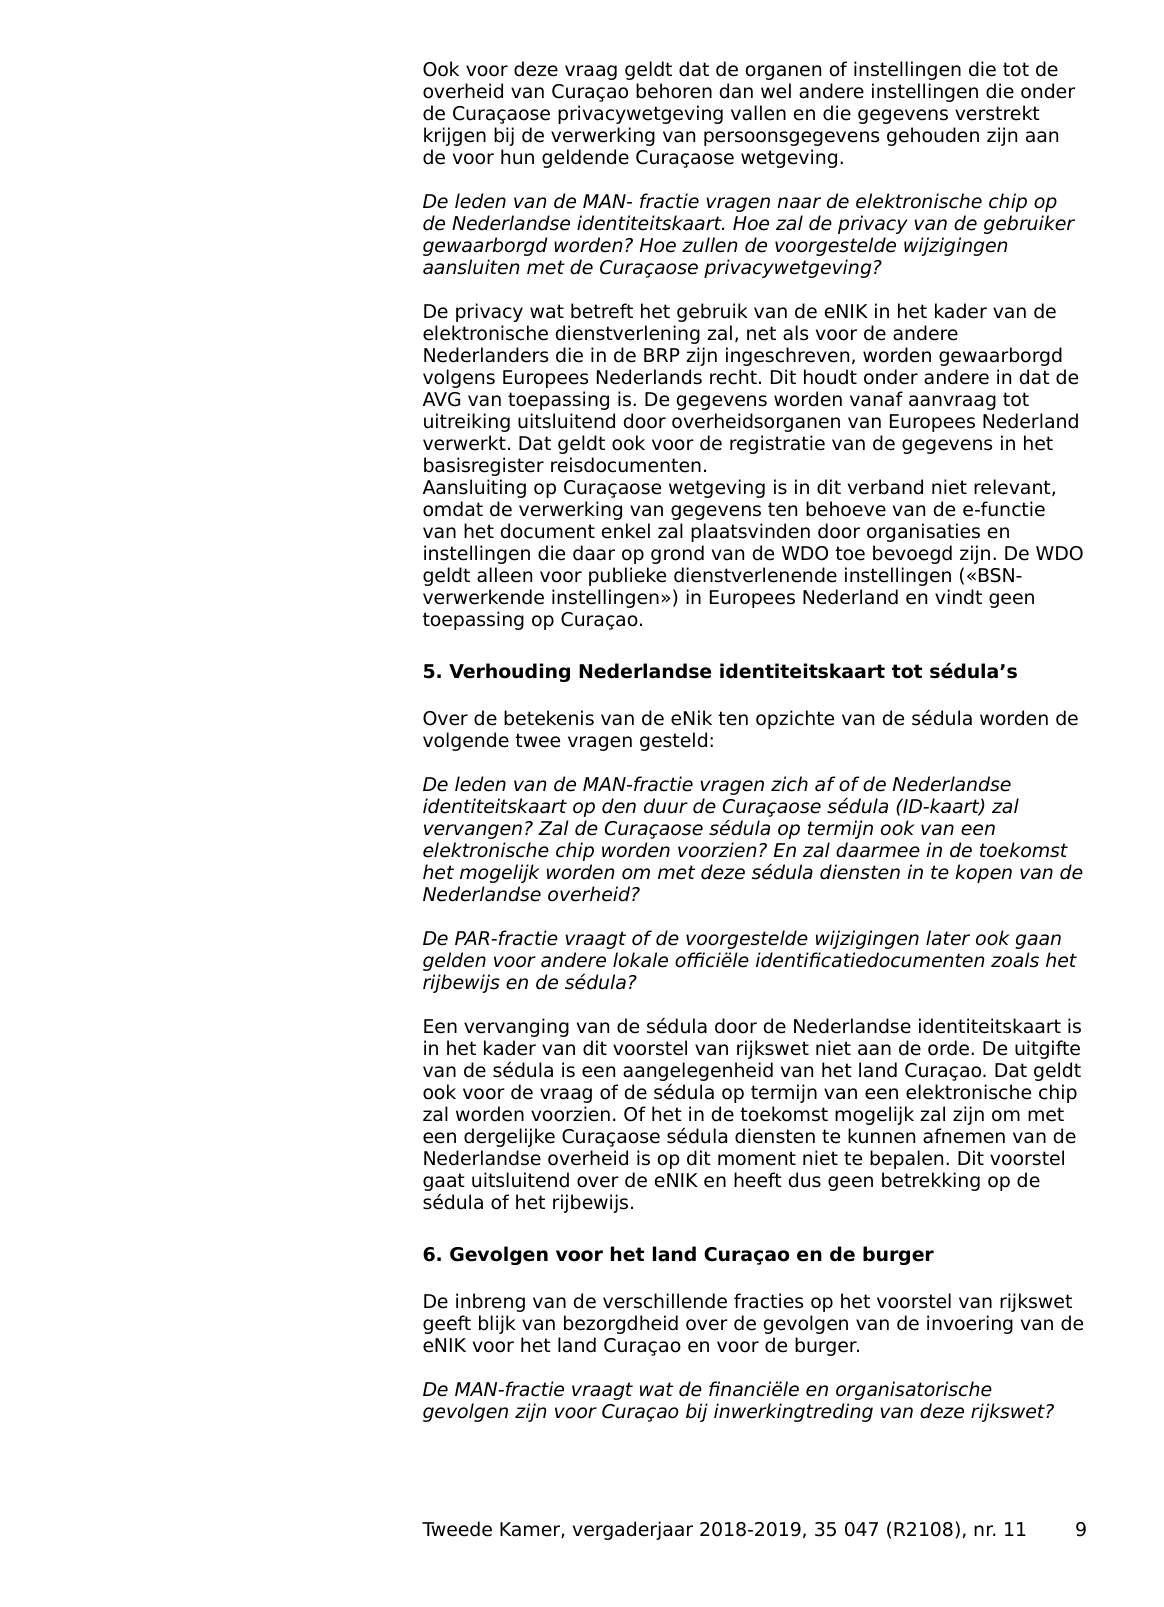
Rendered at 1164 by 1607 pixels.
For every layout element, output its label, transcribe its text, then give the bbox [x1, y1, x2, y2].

text De MAN-fractie vraagt wat de financiële en organisatorische gevolgen zijn voor Curaçao bij inwerkingtreding van deze rijkswet? [422, 1379, 1087, 1423]
text De privacy wat betreft het gebruik van de eNIK in het kader van de elektronische dienstverlening zal, net als voor de andere Nederlanders die in de BRP zijn ingeschreven, worden gewaarborgd volgens Europees Nederlands recht. Dit houdt onder andere in dat de AVG van toepassing is. De gegevens worden vanaf aanvraag tot uitreiking uitsluitend door overheidsorganen van Europees Nederland verwerkt. Dat geldt ook voor de registratie van de gegevens in het basisregister reisdocumenten. [422, 301, 1087, 477]
text Ook voor deze vraag geldt dat de organen of instellingen die tot de overheid van Curaçao behoren dan wel andere instellingen die onder de Curaçaose privacywetgeving vallen en die gegevens verstrekt krijgen bij de verwerking van persoonsgegevens gehouden zijn aan de voor hun geldende Curaçaose wetgeving. [422, 59, 1087, 169]
text Een vervanging van de sédula door de Nederlandse identiteitskaart is in het kader van dit voorstel van rijkswet niet aan de orde. De uitgifte van de sédula is een aangelegenheid van het land Curaçao. Dat geldt ook voor de vraag of de sédula op termijn van een elektronische chip zal worden voorzien. Of het in de toekomst mogelijk zal zijn om met een dergelijke Curaçaose sédula diensten te kunnen afnemen van de Nederlandse overheid is op dit moment niet te bepalen. Dit voorstel gaat uitsluitend over de eNIK en heeft dus geen betrekking op de sédula of het rijbewijs. [422, 1016, 1087, 1214]
text De PAR-fractie vraagt of de voorgestelde wijzigingen later ook gaan gelden voor andere lokale officiële identificatiedocumenten zoals het rijbewijs en de sédula? [422, 928, 1087, 994]
text Over de betekenis van de eNik ten opzichte van de sédula worden de volgende twee vragen gesteld: [422, 708, 1087, 752]
text De leden van de MAN- fractie vragen naar de elektronische chip op de Nederlandse identiteitskaart. Hoe zal de privacy van de gebruiker gewaarborgd worden? Hoe zullen de voorgestelde wijzigingen aansluiten met de Curaçaose privacywetgeving? [422, 191, 1087, 279]
subtitle 5. Verhouding Nederlandse identiteitskaart tot sédula’s [422, 661, 1087, 683]
text De inbreng van de verschillende fracties op het voorstel van rijkswet geeft blijk van bezorgdheid over de gevolgen van de invoering van de eNIK voor het land Curaçao en voor de burger. [422, 1291, 1087, 1357]
text Aansluiting op Curaçaose wetgeving is in dit verband niet relevant, omdat de verwerking van gegevens ten behoeve van de e-functie van het document enkel zal plaatsvinden door organisaties en instellingen die daar op grond van de WDO toe bevoegd zijn. De WDO geldt alleen voor publieke dienstverlenende instellingen («BSN-verwerkende instellingen») in Europees Nederland en vindt geen toepassing op Curaçao. [422, 477, 1087, 631]
subtitle 6. Gevolgen voor het land Curaçao en de burger [422, 1244, 1087, 1266]
text De leden van de MAN-fractie vragen zich af of de Nederlandse identiteitskaart op den duur de Curaçaose sédula (ID-kaart) zal vervangen? Zal de Curaçaose sédula op termijn ook van een elektronische chip worden voorzien? En zal daarmee in de toekomst het mogelijk worden om met deze sédula diensten in te kopen van de Nederlandse overheid? [422, 774, 1087, 906]
